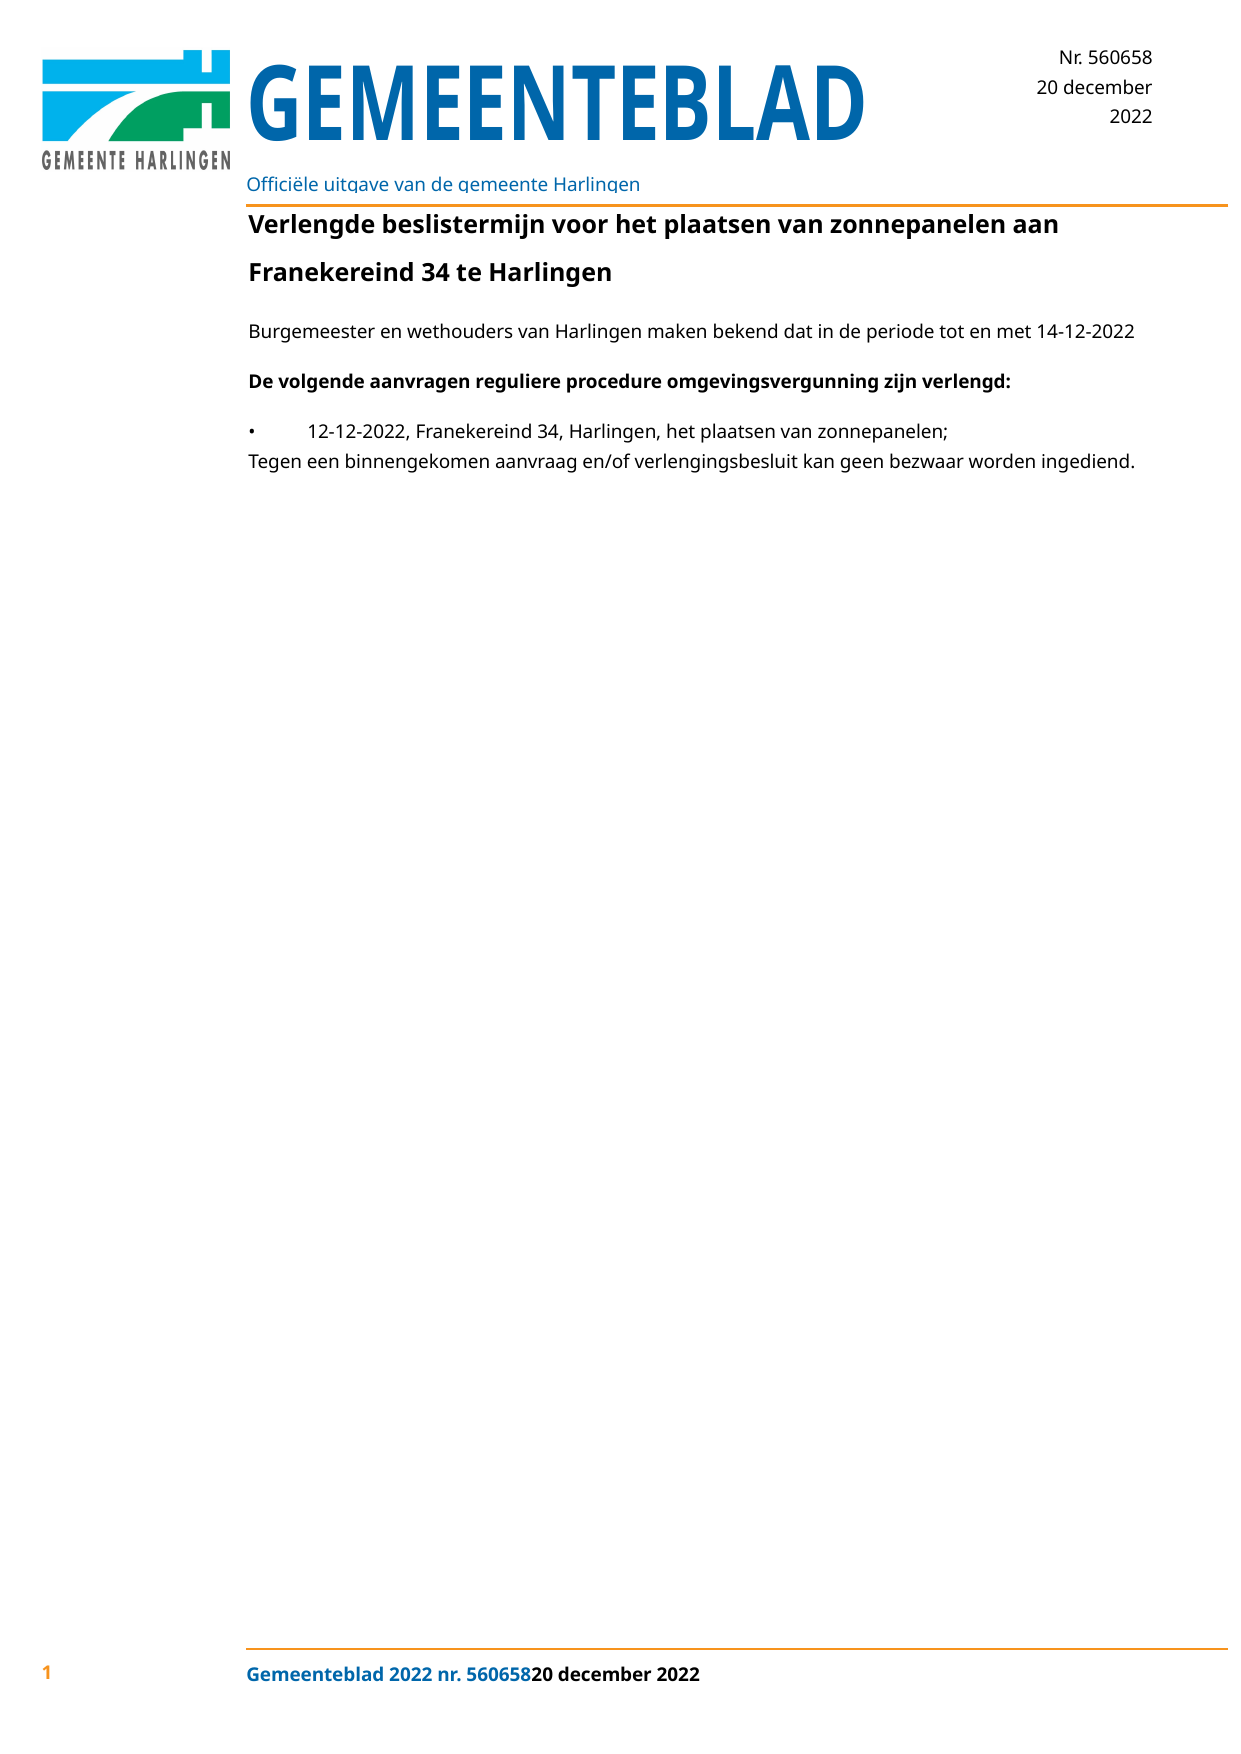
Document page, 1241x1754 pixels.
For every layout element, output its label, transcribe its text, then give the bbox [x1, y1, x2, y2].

picture [41, 47, 231, 172]
text Verlengde beslistermijn voor het plaatsen van zonnepanelen aan Franekereind 34 te Harlingen [248, 207, 1152, 288]
text Tegen een binnengekomen aanvraag en/of verlengingsbesluit kan geen bezwaar worden ingediend. [248, 448, 1152, 474]
text Burgemeester en wethouders van Harlingen maken bekend dat in de periode tot en met 14-12-2022 [248, 318, 1152, 344]
list 12-12-2022, Franekereind 34, Harlingen, het plaatsen van zonnepanelen; [248, 419, 1152, 444]
text De volgende aanvragen reguliere procedure omgevingsvergunning zijn verlengd: [248, 368, 1152, 394]
